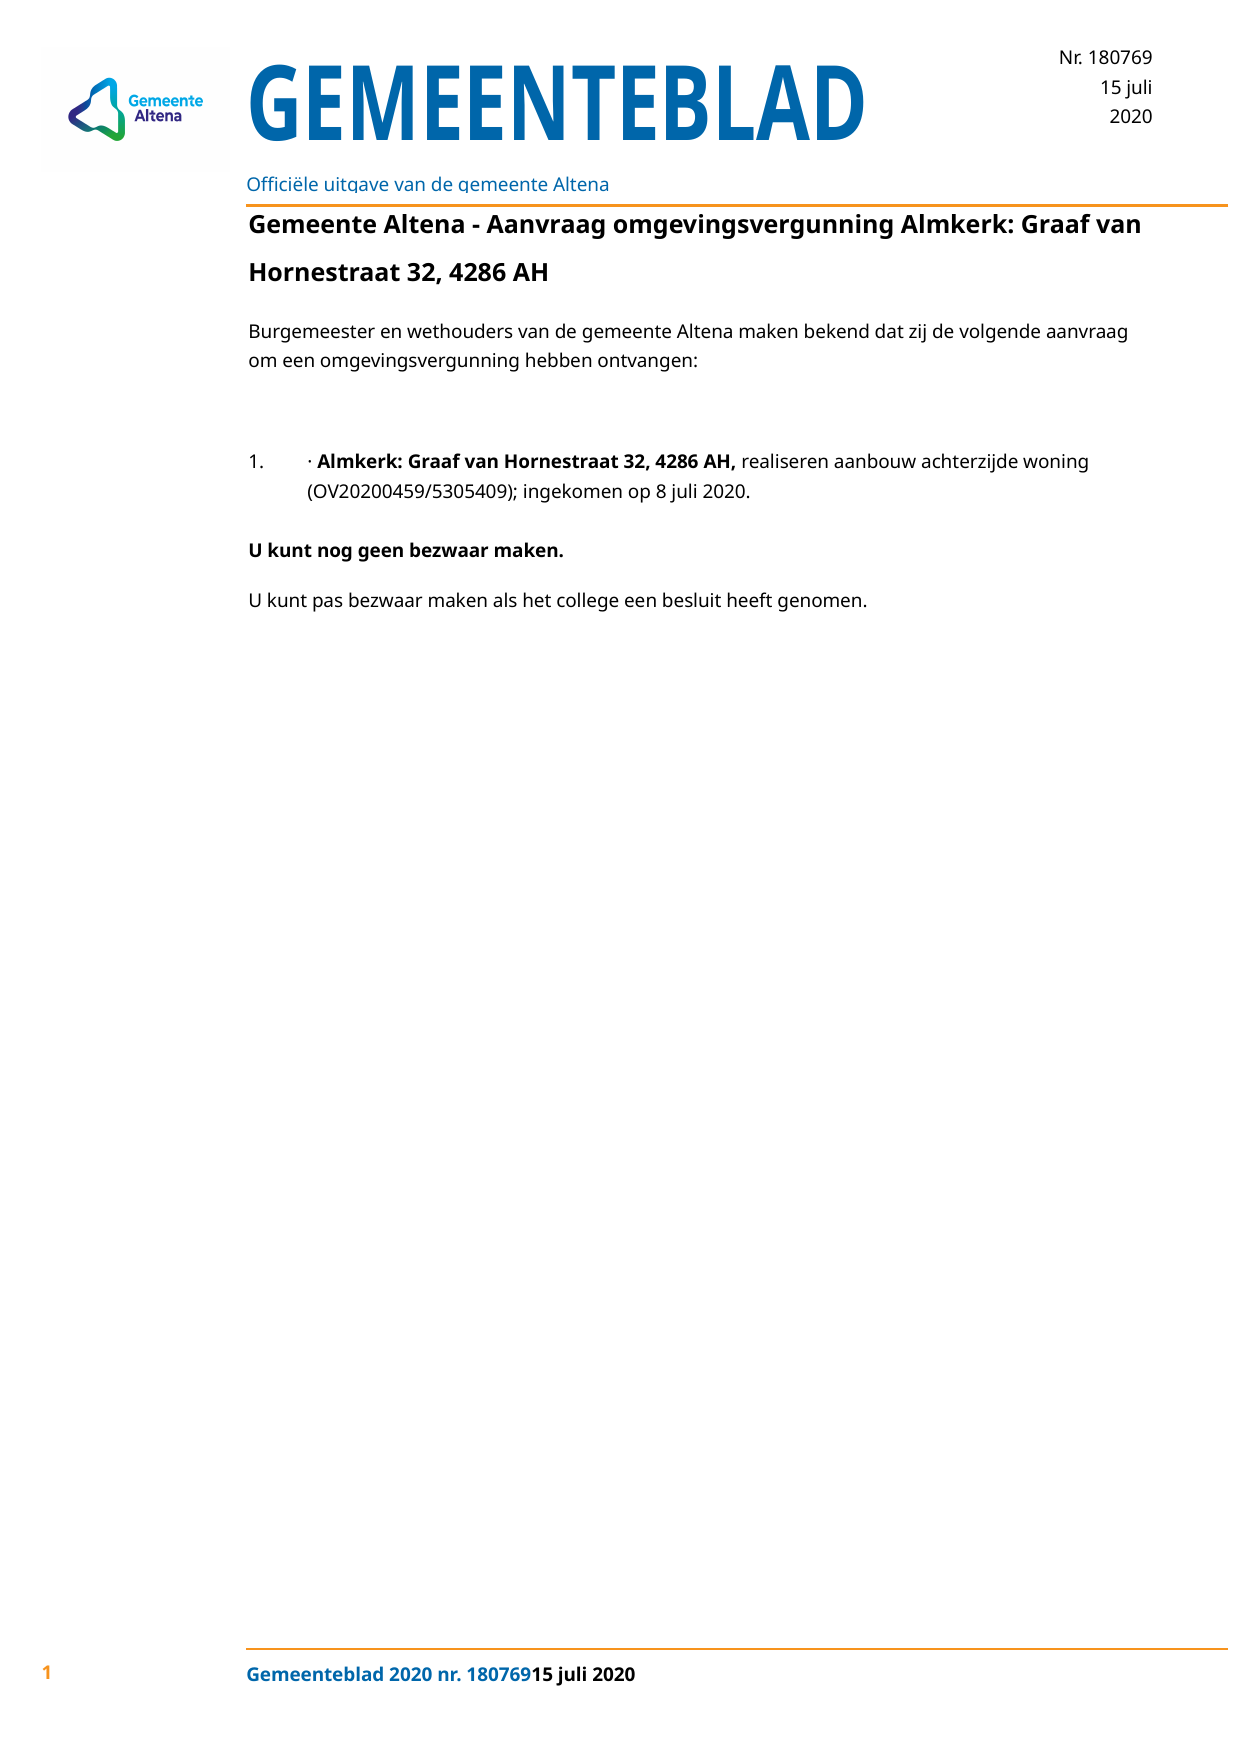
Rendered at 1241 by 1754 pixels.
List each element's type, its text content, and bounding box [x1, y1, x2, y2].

text Gemeente Altena - Aanvraag omgevingsvergunning Almkerk: Graaf van Hornestraat 32, 4286 AH [248, 207, 1152, 288]
text U kunt pas bezwaar maken als het college een besluit heeft genomen. [248, 587, 1152, 613]
text Burgemeester en wethouders van de gemeente Altena maken bekend dat zij de volgende aanvraag om een omgevingsvergunning hebben ontvangen: [248, 318, 1152, 373]
list · Almkerk: Graaf van Hornestraat 32, 4286 AH, realiseren aanbouw achterzijde woning (OV20200459/5305409); ingekomen op 8 juli 2020. [248, 448, 1152, 504]
picture [41, 47, 231, 172]
text U kunt nog geen bezwaar maken. [248, 537, 1152, 563]
